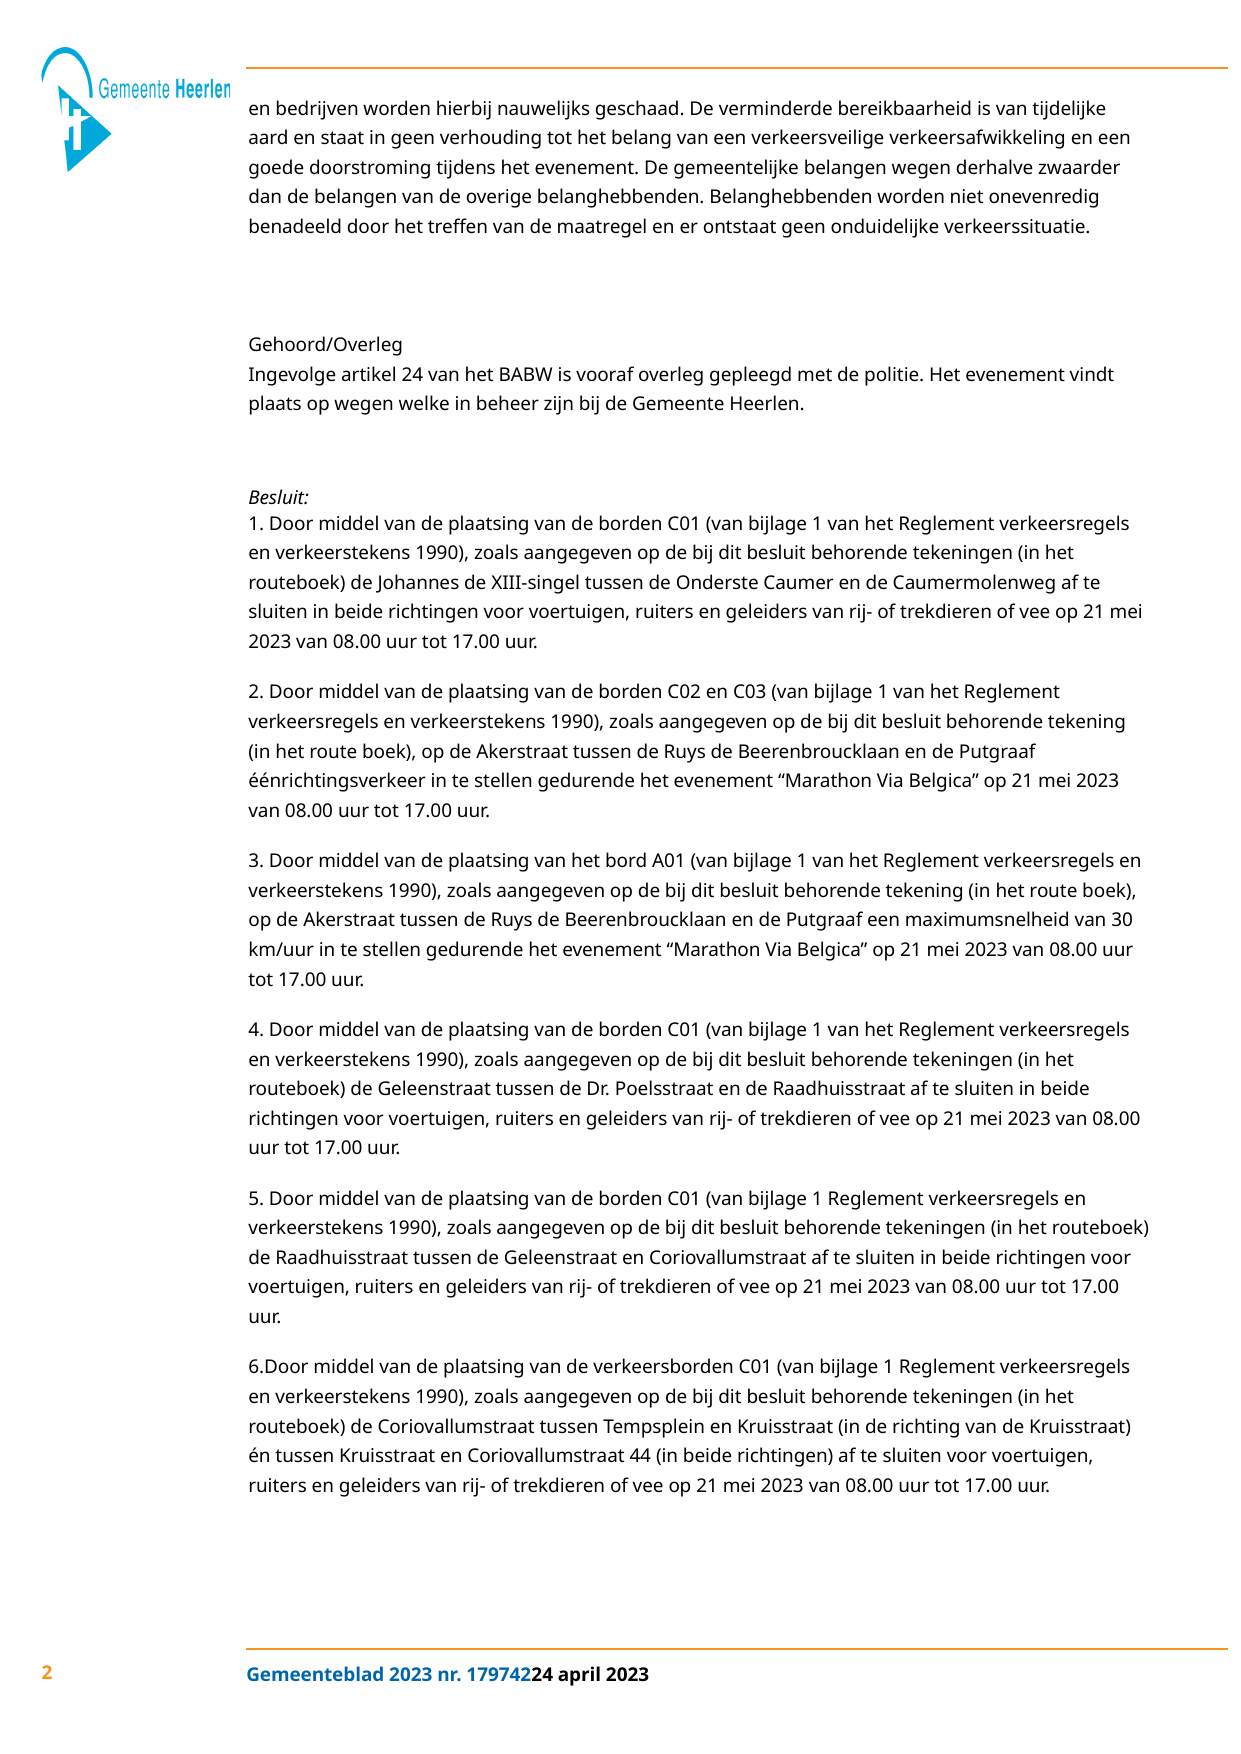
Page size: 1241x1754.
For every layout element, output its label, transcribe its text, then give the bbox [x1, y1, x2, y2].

text 5. Door middel van de plaatsing van de borden C01 (van bijlage 1 Reglement verkeersregels en verkeerstekens 1990), zoals aangegeven op de bij dit besluit behorende tekeningen (in het routeboek) de Raadhuisstraat tussen de Geleenstraat en Coriovallumstraat af te sluiten in beide richtingen voor voertuigen, ruiters en geleiders van rij- of trekdieren of vee op 21 mei 2023 van 08.00 uur tot 17.00 uur. [248, 1185, 1152, 1329]
text Gehoord/Overleg [248, 331, 1152, 357]
text 1. Door middel van de plaatsing van de borden C01 (van bijlage 1 van het Reglement verkeersregels en verkeerstekens 1990), zoals aangegeven op de bij dit besluit behorende tekeningen (in het routeboek) de Johannes de XIII-singel tussen de Onderste Caumer en de Caumermolenweg af te sluiten in beide richtingen voor voertuigen, ruiters en geleiders van rij- of trekdieren of vee op 21 mei 2023 van 08.00 uur tot 17.00 uur. [248, 510, 1152, 654]
text 3. Door middel van de plaatsing van het bord A01 (van bijlage 1 van het Reglement verkeersregels en verkeerstekens 1990), zoals aangegeven op de bij dit besluit behorende tekening (in het route boek), op de Akerstraat tussen de Ruys de Beerenbroucklaan en de Putgraaf een maximumsnelheid van 30 km/uur in te stellen gedurende het evenement “Marathon Via Belgica” op 21 mei 2023 van 08.00 uur tot 17.00 uur. [248, 847, 1152, 991]
text en bedrijven worden hierbij nauwelijks geschaad. De verminderde bereikbaarheid is van tijdelijke aard en staat in geen verhouding tot het belang van een verkeersveilige verkeersafwikkeling en een goede doorstroming tijdens het evenement. De gemeentelijke belangen wegen derhalve zwaarder dan de belangen van de overige belanghebbenden. Belanghebbenden worden niet onevenredig benadeeld door het treffen van de maatregel en er ontstaat geen onduidelijke verkeerssituatie. [248, 95, 1152, 239]
picture [41, 47, 231, 172]
text Besluit: [248, 484, 1152, 510]
text 4. Door middel van de plaatsing van de borden C01 (van bijlage 1 van het Reglement verkeersregels en verkeerstekens 1990), zoals aangegeven op de bij dit besluit behorende tekeningen (in het routeboek) de Geleenstraat tussen de Dr. Poelsstraat en de Raadhuisstraat af te sluiten in beide richtingen voor voertuigen, ruiters en geleiders van rij- of trekdieren of vee op 21 mei 2023 van 08.00 uur tot 17.00 uur. [248, 1016, 1152, 1160]
picture [41, 47, 59, 70]
text 6.Door middel van de plaatsing van de verkeersborden C01 (van bijlage 1 Reglement verkeersregels en verkeerstekens 1990), zoals aangegeven op de bij dit besluit behorende tekeningen (in het routeboek) de Coriovallumstraat tussen Tempsplein en Kruisstraat (in de richting van de Kruisstraat) én tussen Kruisstraat en Coriovallumstraat 44 (in beide richtingen) af te sluiten voor voertuigen, ruiters en geleiders van rij- of trekdieren of vee op 21 mei 2023 van 08.00 uur tot 17.00 uur. [248, 1354, 1152, 1498]
text 2. Door middel van de plaatsing van de borden C02 en C03 (van bijlage 1 van het Reglement verkeersregels en verkeerstekens 1990), zoals aangegeven op de bij dit besluit behorende tekening (in het route boek), op de Akerstraat tussen de Ruys de Beerenbroucklaan en de Putgraaf éénrichtingsverkeer in te stellen gedurende het evenement “Marathon Via Belgica” op 21 mei 2023 van 08.00 uur tot 17.00 uur. [248, 679, 1152, 823]
text Ingevolge artikel 24 van het BABW is vooraf overleg gepleegd met de politie. Het evenement vindt plaats op wegen welke in beheer zijn bij de Gemeente Heerlen. [248, 361, 1152, 416]
